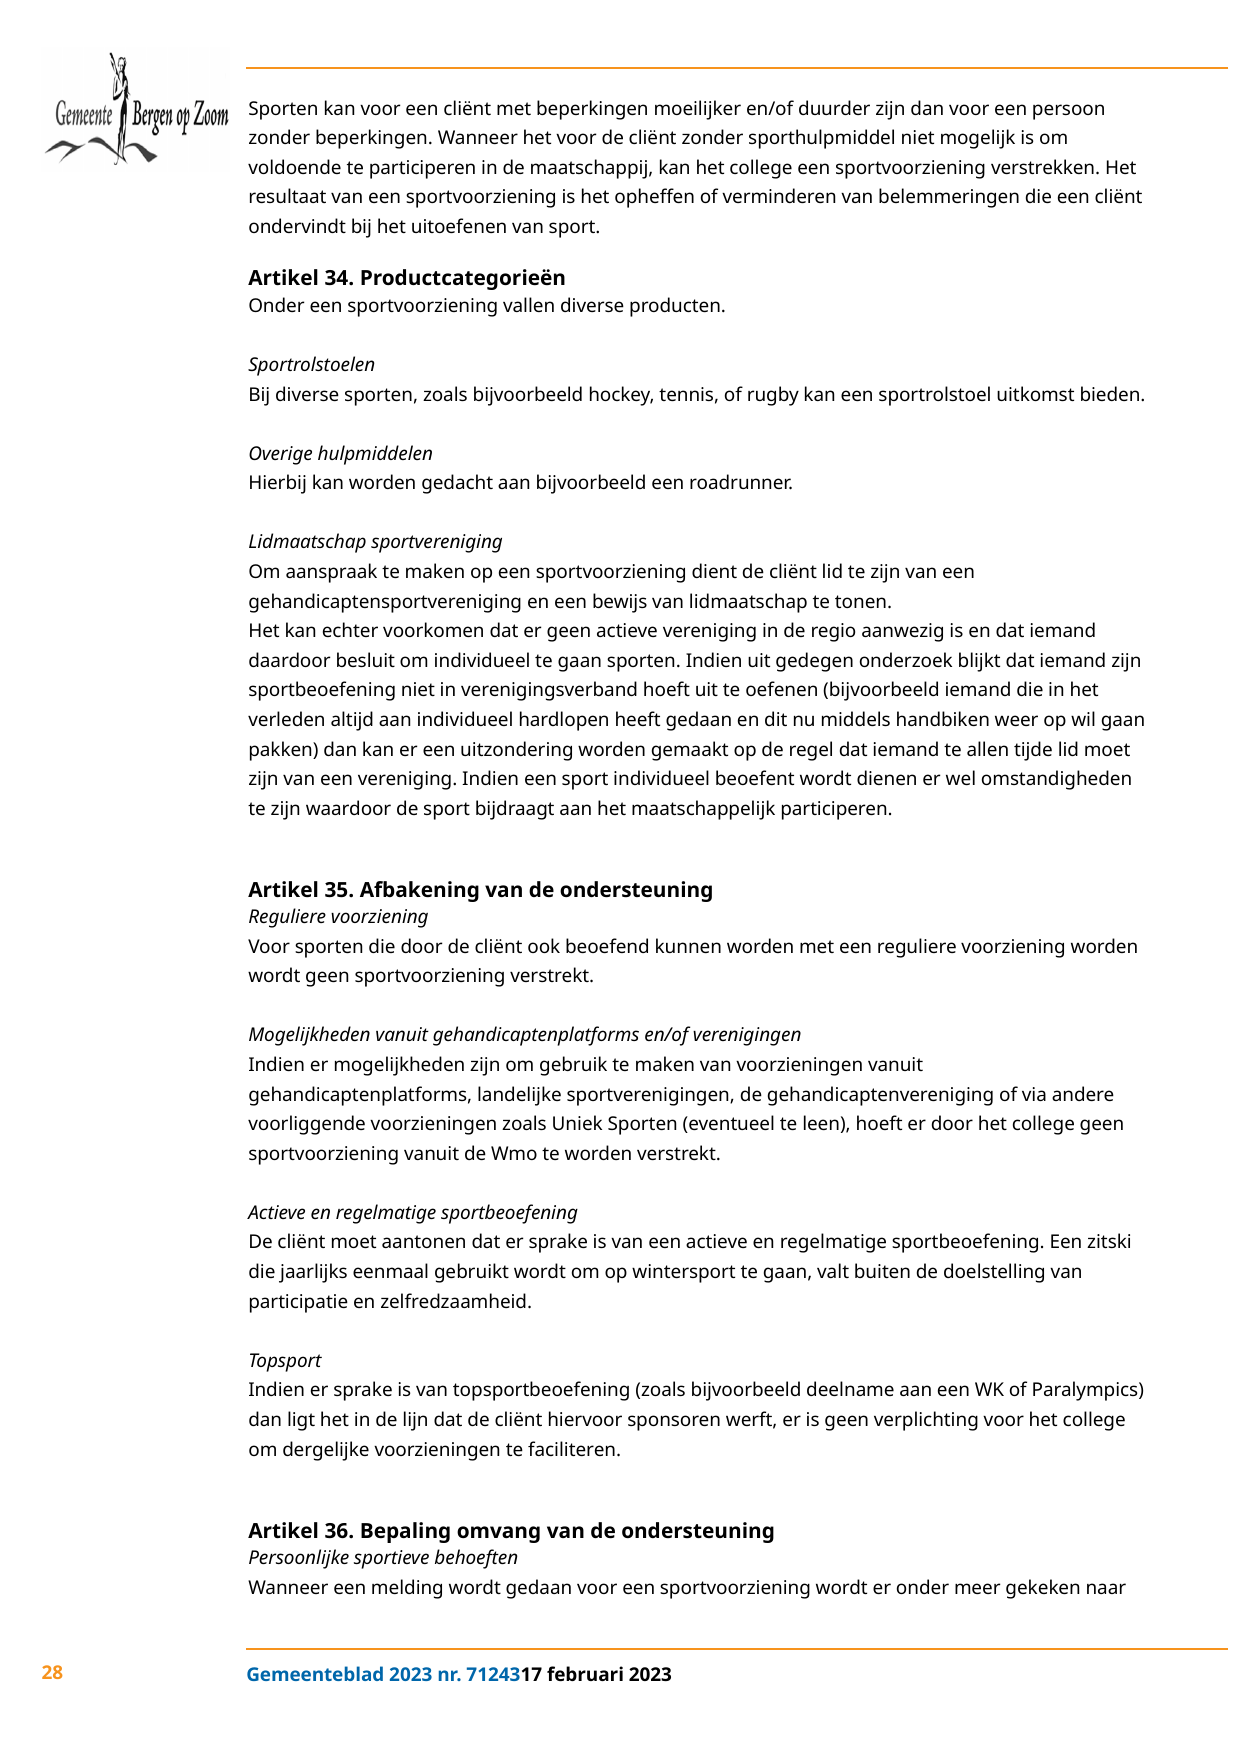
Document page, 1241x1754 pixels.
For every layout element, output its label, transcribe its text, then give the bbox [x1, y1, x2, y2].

text De cliënt moet aantonen dat er sprake is van een actieve en regelmatige sportbeoefening. Een zitski die jaarlijks eenmaal gebruikt wordt om op wintersport te gaan, valt buiten de doelstelling van participatie en zelfredzaamheid. [248, 1229, 1152, 1314]
text Actieve en regelmatige sportbeoefening [248, 1199, 1152, 1225]
picture [41, 47, 231, 172]
text Artikel 36. Bepaling omvang van de ondersteuning [248, 1516, 1152, 1544]
text Artikel 34. Productcategorieën [248, 263, 1152, 292]
text Hierbij kan worden gedacht aan bijvoorbeeld een roadrunner. [248, 469, 1152, 495]
text Sporten kan voor een cliënt met beperkingen moeilijker en/of duurder zijn dan voor een persoon zonder beperkingen. Wanneer het voor de cliënt zonder sporthulpmiddel niet mogelijk is om voldoende te participeren in de maatschappij, kan het college een sportvoorziening verstrekken. Het resultaat van een sportvoorziening is het opheffen of verminderen van belemmeringen die een cliënt ondervindt bij het uitoefenen van sport. [248, 95, 1152, 239]
text Bij diverse sporten, zoals bijvoorbeeld hockey, tennis, of rugby kan een sportrolstoel uitkomst bieden. [248, 381, 1152, 406]
text Wanneer een melding wordt gedaan voor een sportvoorziening wordt er onder meer gekeken naar [248, 1574, 1152, 1599]
text Topsport [248, 1347, 1152, 1373]
text Reguliere voorziening [248, 903, 1152, 929]
text Sportrolstoelen [248, 351, 1152, 377]
text Artikel 35. Afbakening van de ondersteuning [248, 875, 1152, 903]
text Om aanspraak te maken op een sportvoorziening dient de cliënt lid te zijn van een gehandicaptensportvereniging en een bewijs van lidmaatschap te tonen. [248, 558, 1152, 613]
text Indien er sprake is van topsportbeoefening (zoals bijvoorbeeld deelname aan een WK of Paralympics) dan ligt het in de lijn dat de cliënt hiervoor sponsoren werft, er is geen verplichting voor het college om dergelijke voorzieningen te faciliteren. [248, 1377, 1152, 1462]
text Het kan echter voorkomen dat er geen actieve vereniging in de regio aanwezig is en dat iemand daardoor besluit om individueel te gaan sporten. Indien uit gedegen onderzoek blijkt dat iemand zijn sportbeoefening niet in verenigingsverband hoeft uit te oefenen (bijvoorbeeld iemand die in het verleden altijd aan individueel hardlopen heeft gedaan en dit nu middels handbiken weer op wil gaan pakken) dan kan er een uitzondering worden gemaakt op de regel dat iemand te allen tijde lid moet zijn van een vereniging. Indien een sport individueel beoefent wordt dienen er wel omstandigheden te zijn waardoor de sport bijdraagt aan het maatschappelijk participeren. [248, 617, 1152, 821]
text Onder een sportvoorziening vallen diverse producten. [248, 292, 1152, 318]
text Indien er mogelijkheden zijn om gebruik te maken van voorzieningen vanuit gehandicaptenplatforms, landelijke sportverenigingen, de gehandicaptenvereniging of via andere voorliggende voorzieningen zoals Uniek Sporten (eventueel te leen), hoeft er door het college geen sportvoorziening vanuit de Wmo te worden verstrekt. [248, 1051, 1152, 1166]
text Persoonlijke sportieve behoeften [248, 1544, 1152, 1570]
text Lidmaatschap sportvereniging [248, 529, 1152, 554]
text Voor sporten die door de cliënt ook beoefend kunnen worden met een reguliere voorziening worden wordt geen sportvoorziening verstrekt. [248, 933, 1152, 988]
text Overige hulpmiddelen [248, 440, 1152, 466]
text Mogelijkheden vanuit gehandicaptenplatforms en/of verenigingen [248, 1022, 1152, 1047]
